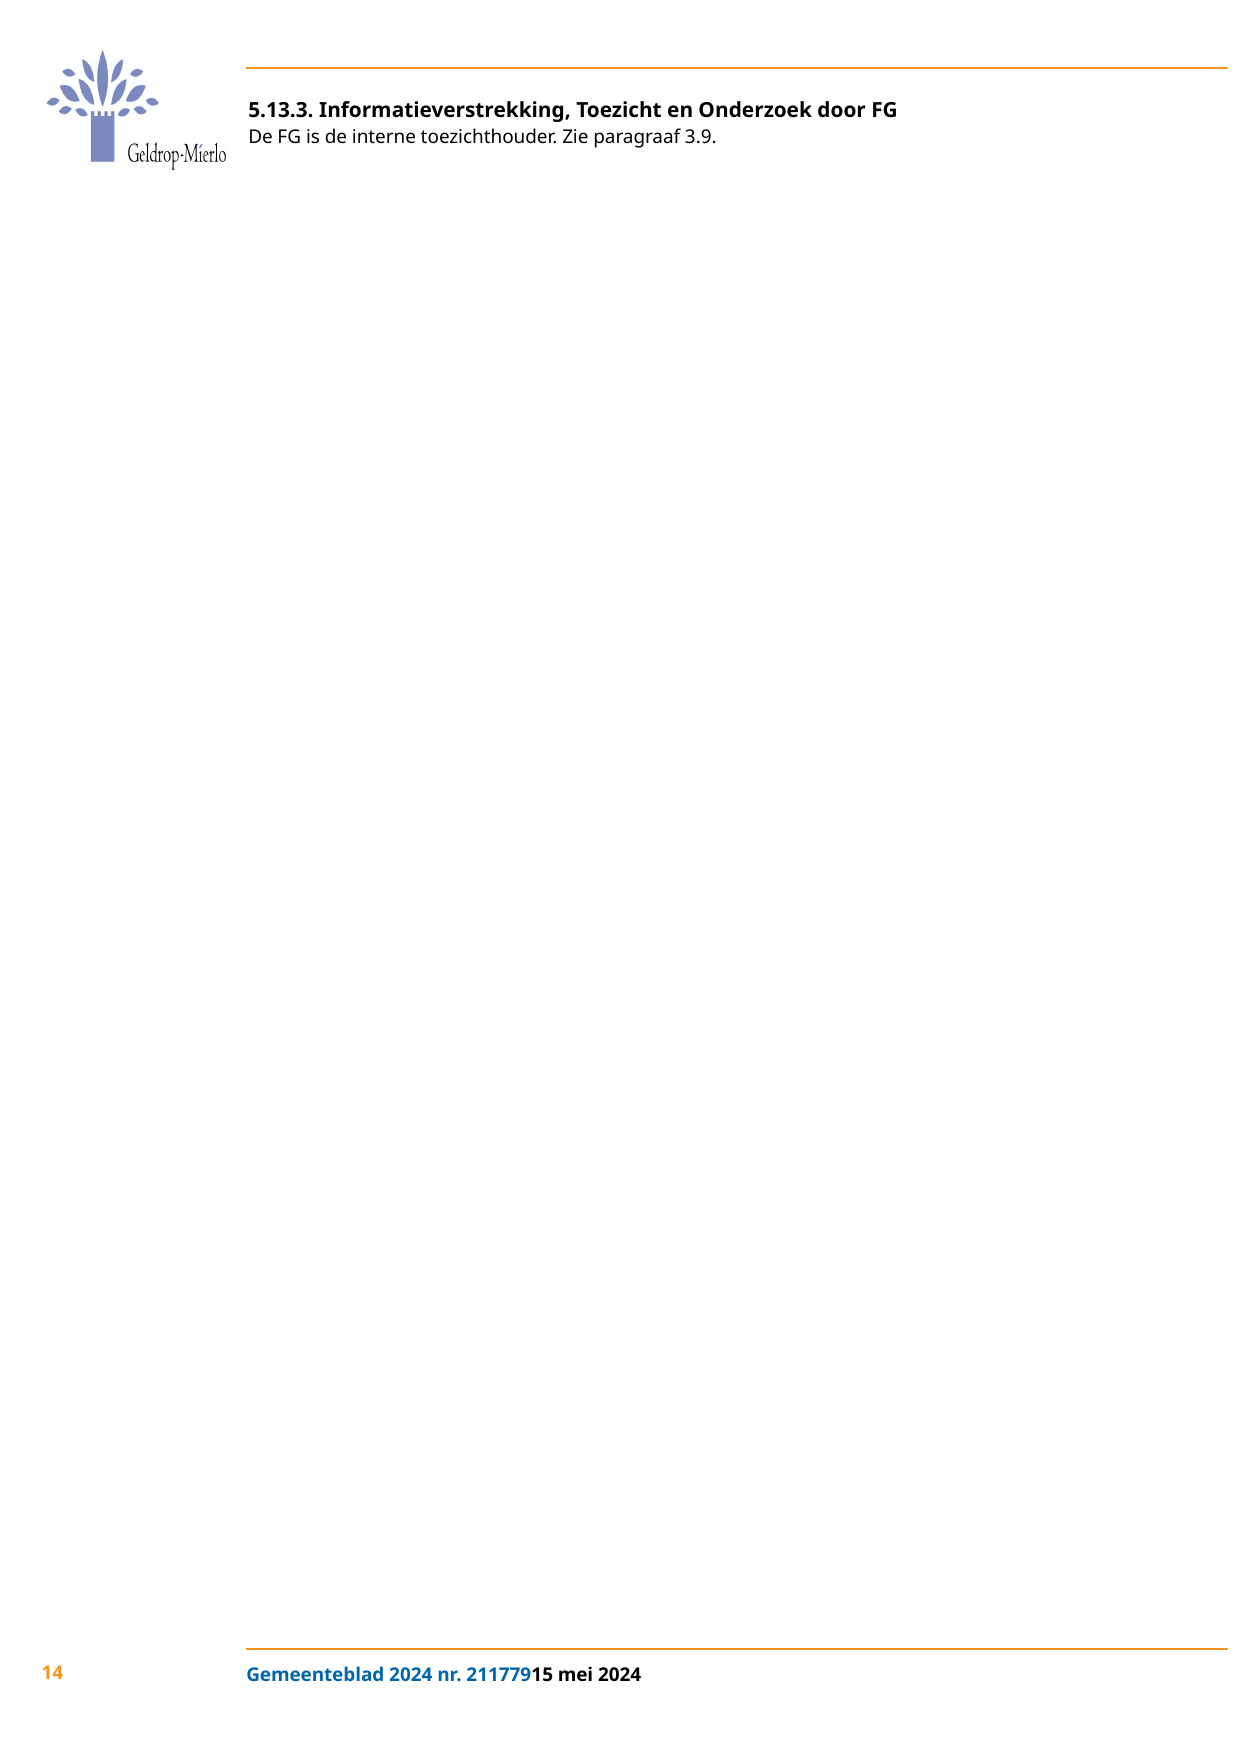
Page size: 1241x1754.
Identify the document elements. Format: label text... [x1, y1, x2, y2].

text 5.13.3. Informatieverstrekking, Toezicht en Onderzoek door FG [248, 95, 1152, 123]
text De FG is de interne toezichthouder. Zie paragraaf 3.9. [248, 123, 1152, 149]
picture [41, 47, 231, 172]
